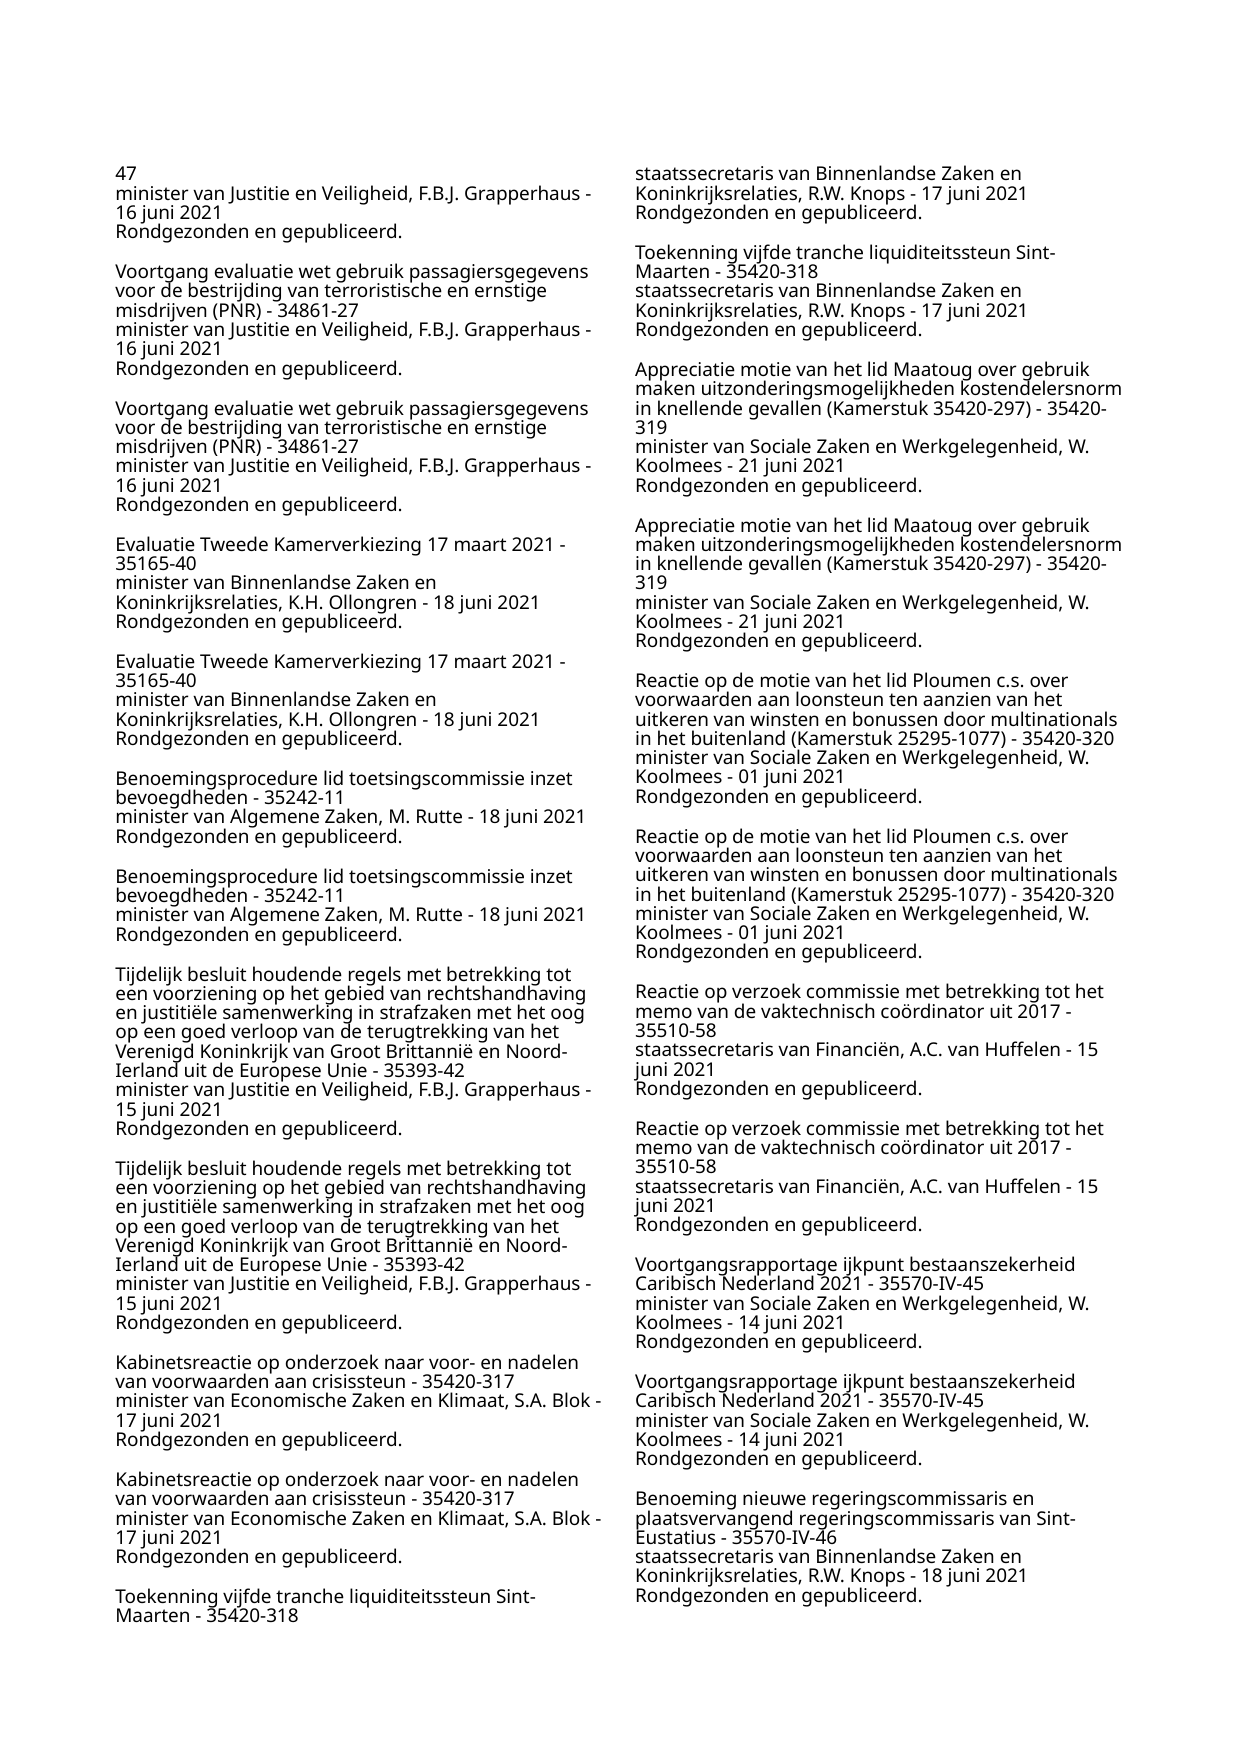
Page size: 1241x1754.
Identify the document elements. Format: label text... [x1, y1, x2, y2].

text Reactie op verzoek commissie met betrekking tot het memo van de vaktechnisch coördinator uit 2017 - 35510-58 [635, 1120, 1125, 1178]
text minister van Economische Zaken en Klimaat, S.A. Blok - 17 juni 2021 [115, 1392, 605, 1431]
text 47 [115, 165, 605, 184]
text Rondgezonden en gepubliceerd. [635, 1080, 1125, 1099]
text Rondgezonden en gepubliceerd. [635, 477, 1125, 496]
text Rondgezonden en gepubliceerd. [115, 926, 605, 945]
text Rondgezonden en gepubliceerd. [635, 1450, 1125, 1469]
text Rondgezonden en gepubliceerd. [115, 359, 605, 379]
text minister van Sociale Zaken en Werkgelegenheid, W. Koolmees - 21 juni 2021 [635, 438, 1125, 477]
text Rondgezonden en gepubliceerd. [635, 1333, 1125, 1352]
text Benoemingsprocedure lid toetsingscommissie inzet bevoegdheden - 35242-11 [115, 868, 605, 906]
text Rondgezonden en gepubliceerd. [115, 613, 605, 632]
text minister van Sociale Zaken en Werkgelegenheid, W. Koolmees - 01 juni 2021 [635, 905, 1125, 943]
text Voortgangsrapportage ijkpunt bestaanszekerheid Caribisch Nederland 2021 - 35570-IV-45 [635, 1256, 1125, 1295]
text Rondgezonden en gepubliceerd. [635, 943, 1125, 963]
text Rondgezonden en gepubliceerd. [635, 204, 1125, 223]
text Benoeming nieuwe regeringscommissaris en plaatsvervangend regeringscommissaris van Sint-Eustatius - 35570-IV-46 [635, 1490, 1125, 1548]
text minister van Sociale Zaken en Werkgelegenheid, W. Koolmees - 21 juni 2021 [635, 594, 1125, 632]
text Voortgang evaluatie wet gebruik passagiersgegevens voor de bestrijding van terroristische en ernstige misdrijven (PNR) - 34861-27 [115, 399, 605, 457]
text Voortgang evaluatie wet gebruik passagiersgegevens voor de bestrijding van terroristische en ernstige misdrijven (PNR) - 34861-27 [115, 263, 605, 321]
text Tijdelijk besluit houdende regels met betrekking tot een voorziening op het gebied van rechtshandhaving en justitiële samenwerking in strafzaken met het oog op een goed verloop van de terugtrekking van het Verenigd Koninkrijk van Groot Brittannië en Noord-Ierland uit de Europese Unie - 35393-42 [115, 966, 605, 1081]
text Rondgezonden en gepubliceerd. [115, 1120, 605, 1139]
text minister van Algemene Zaken, M. Rutte - 18 juni 2021 [115, 906, 605, 926]
text staatssecretaris van Financiën, A.C. van Huffelen - 15 juni 2021 [635, 1041, 1125, 1080]
text Evaluatie Tweede Kamerverkiezing 17 maart 2021 - 35165-40 [115, 653, 605, 691]
text Rondgezonden en gepubliceerd. [635, 1216, 1125, 1235]
text Reactie op verzoek commissie met betrekking tot het memo van de vaktechnisch coördinator uit 2017 - 35510-58 [635, 983, 1125, 1041]
text Rondgezonden en gepubliceerd. [635, 321, 1125, 340]
text Reactie op de motie van het lid Ploumen c.s. over voorwaarden aan loonsteun ten aanzien van het uitkeren van winsten en bonussen door multinationals in het buitenland (Kamerstuk 25295-1077) - 35420-320 [635, 672, 1125, 749]
text minister van Justitie en Veiligheid, F.B.J. Grapperhaus - 15 juni 2021 [115, 1275, 605, 1314]
text Appreciatie motie van het lid Maatoug over gebruik maken uitzonderingsmogelijkheden kostendelersnorm in knellende gevallen (Kamerstuk 35420-297) - 35420-319 [635, 361, 1125, 438]
text Rondgezonden en gepubliceerd. [635, 632, 1125, 651]
text minister van Sociale Zaken en Werkgelegenheid, W. Koolmees - 14 juni 2021 [635, 1412, 1125, 1450]
text Rondgezonden en gepubliceerd. [635, 1587, 1125, 1606]
text minister van Justitie en Veiligheid, F.B.J. Grapperhaus - 16 juni 2021 [115, 184, 605, 223]
text Kabinetsreactie op onderzoek naar voor- en nadelen van voorwaarden aan crisissteun - 35420-317 [115, 1471, 605, 1509]
text Toekenning vijfde tranche liquiditeitssteun Sint-Maarten - 35420-318 [635, 244, 1125, 282]
text Rondgezonden en gepubliceerd. [115, 730, 605, 749]
text Kabinetsreactie op onderzoek naar voor- en nadelen van voorwaarden aan crisissteun - 35420-317 [115, 1354, 605, 1392]
text staatssecretaris van Financiën, A.C. van Huffelen - 15 juni 2021 [635, 1178, 1125, 1216]
text Rondgezonden en gepubliceerd. [115, 223, 605, 242]
text Rondgezonden en gepubliceerd. [115, 1431, 605, 1450]
text Rondgezonden en gepubliceerd. [115, 496, 605, 515]
text Tijdelijk besluit houdende regels met betrekking tot een voorziening op het gebied van rechtshandhaving en justitiële samenwerking in strafzaken met het oog op een goed verloop van de terugtrekking van het Verenigd Koninkrijk van Groot Brittannië en Noord-Ierland uit de Europese Unie - 35393-42 [115, 1160, 605, 1275]
text minister van Sociale Zaken en Werkgelegenheid, W. Koolmees - 14 juni 2021 [635, 1295, 1125, 1333]
text staatssecretaris van Binnenlandse Zaken en Koninkrijksrelaties, R.W. Knops - 18 juni 2021 [635, 1548, 1125, 1587]
text minister van Justitie en Veiligheid, F.B.J. Grapperhaus - 16 juni 2021 [115, 457, 605, 496]
text minister van Justitie en Veiligheid, F.B.J. Grapperhaus - 15 juni 2021 [115, 1081, 605, 1120]
text Rondgezonden en gepubliceerd. [635, 788, 1125, 807]
text minister van Economische Zaken en Klimaat, S.A. Blok - 17 juni 2021 [115, 1509, 605, 1548]
text minister van Binnenlandse Zaken en Koninkrijksrelaties, K.H. Ollongren - 18 juni 2021 [115, 574, 605, 613]
text Toekenning vijfde tranche liquiditeitssteun Sint-Maarten - 35420-318 [115, 1588, 605, 1627]
text minister van Sociale Zaken en Werkgelegenheid, W. Koolmees - 01 juni 2021 [635, 749, 1125, 788]
text minister van Algemene Zaken, M. Rutte - 18 juni 2021 [115, 808, 605, 828]
text Rondgezonden en gepubliceerd. [115, 1314, 605, 1333]
text minister van Justitie en Veiligheid, F.B.J. Grapperhaus - 16 juni 2021 [115, 321, 605, 359]
text staatssecretaris van Binnenlandse Zaken en Koninkrijksrelaties, R.W. Knops - 17 juni 2021 [635, 165, 1125, 204]
text Rondgezonden en gepubliceerd. [115, 1548, 605, 1567]
text Appreciatie motie van het lid Maatoug over gebruik maken uitzonderingsmogelijkheden kostendelersnorm in knellende gevallen (Kamerstuk 35420-297) - 35420-319 [635, 517, 1125, 594]
text Evaluatie Tweede Kamerverkiezing 17 maart 2021 - 35165-40 [115, 536, 605, 574]
text minister van Binnenlandse Zaken en Koninkrijksrelaties, K.H. Ollongren - 18 juni 2021 [115, 691, 605, 730]
text Rondgezonden en gepubliceerd. [115, 828, 605, 847]
text staatssecretaris van Binnenlandse Zaken en Koninkrijksrelaties, R.W. Knops - 17 juni 2021 [635, 282, 1125, 321]
text Benoemingsprocedure lid toetsingscommissie inzet bevoegdheden - 35242-11 [115, 770, 605, 808]
text Reactie op de motie van het lid Ploumen c.s. over voorwaarden aan loonsteun ten aanzien van het uitkeren van winsten en bonussen door multinationals in het buitenland (Kamerstuk 25295-1077) - 35420-320 [635, 828, 1125, 905]
text Voortgangsrapportage ijkpunt bestaanszekerheid Caribisch Nederland 2021 - 35570-IV-45 [635, 1373, 1125, 1412]
